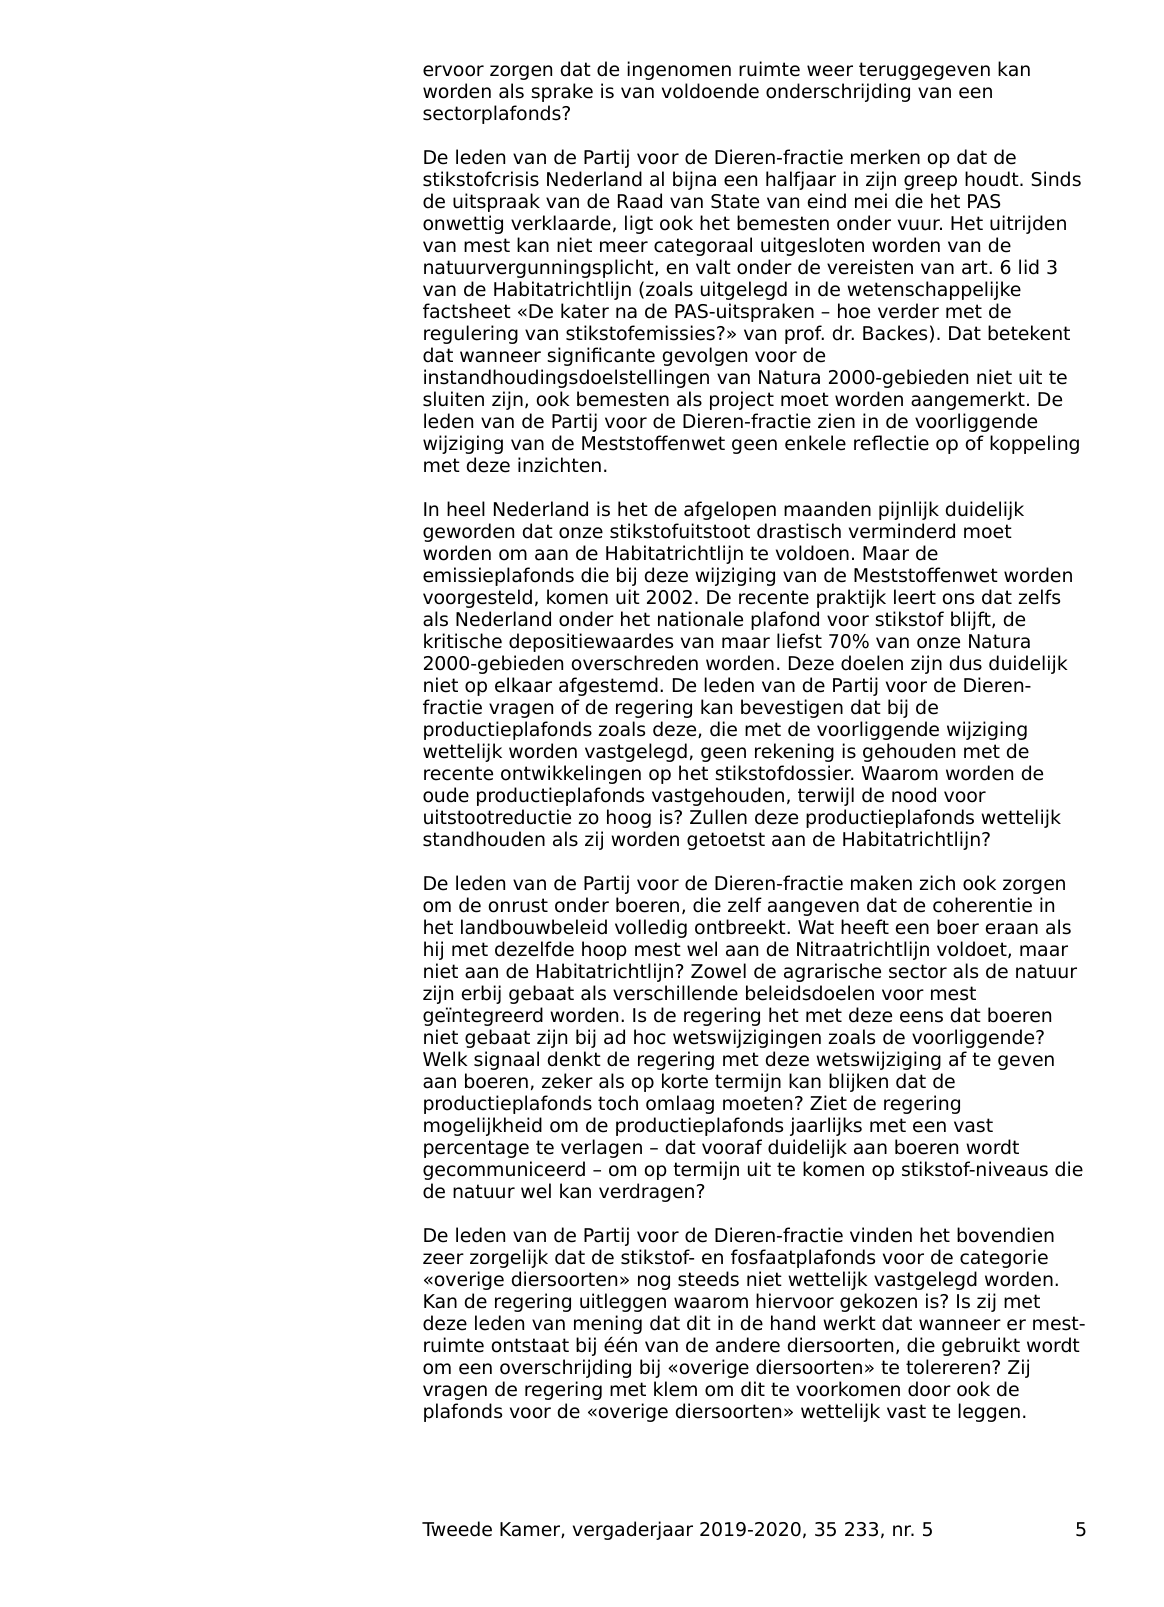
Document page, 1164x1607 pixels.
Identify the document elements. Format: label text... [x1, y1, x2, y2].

text ervoor zorgen dat de ingenomen ruimte weer teruggegeven kan worden als sprake is van voldoende onderschrijding van een sectorplafonds? [422, 59, 1087, 125]
text De leden van de Partij voor de Dieren-fractie maken zich ook zorgen om de onrust onder boeren, die zelf aangeven dat de coherentie in het landbouwbeleid volledig ontbreekt. Wat heeft een boer eraan als hij met dezelfde hoop mest wel aan de Nitraatrichtlijn voldoet, maar niet aan de Habitatrichtlijn? Zowel de agrarische sector als de natuur zijn erbij gebaat als verschillende beleidsdoelen voor mest geïntegreerd worden. Is de regering het met deze eens dat boeren niet gebaat zijn bij ad hoc wetswijzigingen zoals de voorliggende? Welk signaal denkt de regering met deze wetswijziging af te geven aan boeren, zeker als op korte termijn kan blijken dat de productieplafonds toch omlaag moeten? Ziet de regering mogelijkheid om de productieplafonds jaarlijks met een vast percentage te verlagen – dat vooraf duidelijk aan boeren wordt gecommuniceerd – om op termijn uit te komen op stikstof-niveaus die de natuur wel kan verdragen? [422, 873, 1087, 1203]
text De leden van de Partij voor de Dieren-fractie merken op dat de stikstofcrisis Nederland al bijna een halfjaar in zijn greep houdt. Sinds de uitspraak van de Raad van State van eind mei die het PAS onwettig verklaarde, ligt ook het bemesten onder vuur. Het uitrijden van mest kan niet meer categoraal uitgesloten worden van de natuurvergunningsplicht, en valt onder de vereisten van art. 6 lid 3 van de Habitatrichtlijn (zoals uitgelegd in de wetenschappelijke factsheet «De kater na de PAS-uitspraken – hoe verder met de regulering van stikstofemissies?» van prof. dr. Backes). Dat betekent dat wanneer significante gevolgen voor de instandhoudingsdoelstellingen van Natura 2000-gebieden niet uit te sluiten zijn, ook bemesten als project moet worden aangemerkt. De leden van de Partij voor de Dieren-fractie zien in de voorliggende wijziging van de Meststoffenwet geen enkele reflectie op of koppeling met deze inzichten. [422, 147, 1087, 477]
text De leden van de Partij voor de Dieren-fractie vinden het bovendien zeer zorgelijk dat de stikstof- en fosfaatplafonds voor de categorie «overige diersoorten» nog steeds niet wettelijk vastgelegd worden. Kan de regering uitleggen waarom hiervoor gekozen is? Is zij met deze leden van mening dat dit in de hand werkt dat wanneer er mest-ruimte ontstaat bij één van de andere diersoorten, die gebruikt wordt om een overschrijding bij «overige diersoorten» te tolereren? Zij vragen de regering met klem om dit te voorkomen door ook de plafonds voor de «overige diersoorten» wettelijk vast te leggen. [422, 1225, 1087, 1423]
text In heel Nederland is het de afgelopen maanden pijnlijk duidelijk geworden dat onze stikstofuitstoot drastisch verminderd moet worden om aan de Habitatrichtlijn te voldoen. Maar de emissieplafonds die bij deze wijziging van de Meststoffenwet worden voorgesteld, komen uit 2002. De recente praktijk leert ons dat zelfs als Nederland onder het nationale plafond voor stikstof blijft, de kritische depositiewaardes van maar liefst 70% van onze Natura 2000-gebieden overschreden worden. Deze doelen zijn dus duidelijk niet op elkaar afgestemd. De leden van de Partij voor de Dieren-fractie vragen of de regering kan bevestigen dat bij de productieplafonds zoals deze, die met de voorliggende wijziging wettelijk worden vastgelegd, geen rekening is gehouden met de recente ontwikkelingen op het stikstofdossier. Waarom worden de oude productieplafonds vastgehouden, terwijl de nood voor uitstootreductie zo hoog is? Zullen deze productieplafonds wettelijk standhouden als zij worden getoetst aan de Habitatrichtlijn? [422, 499, 1087, 851]
